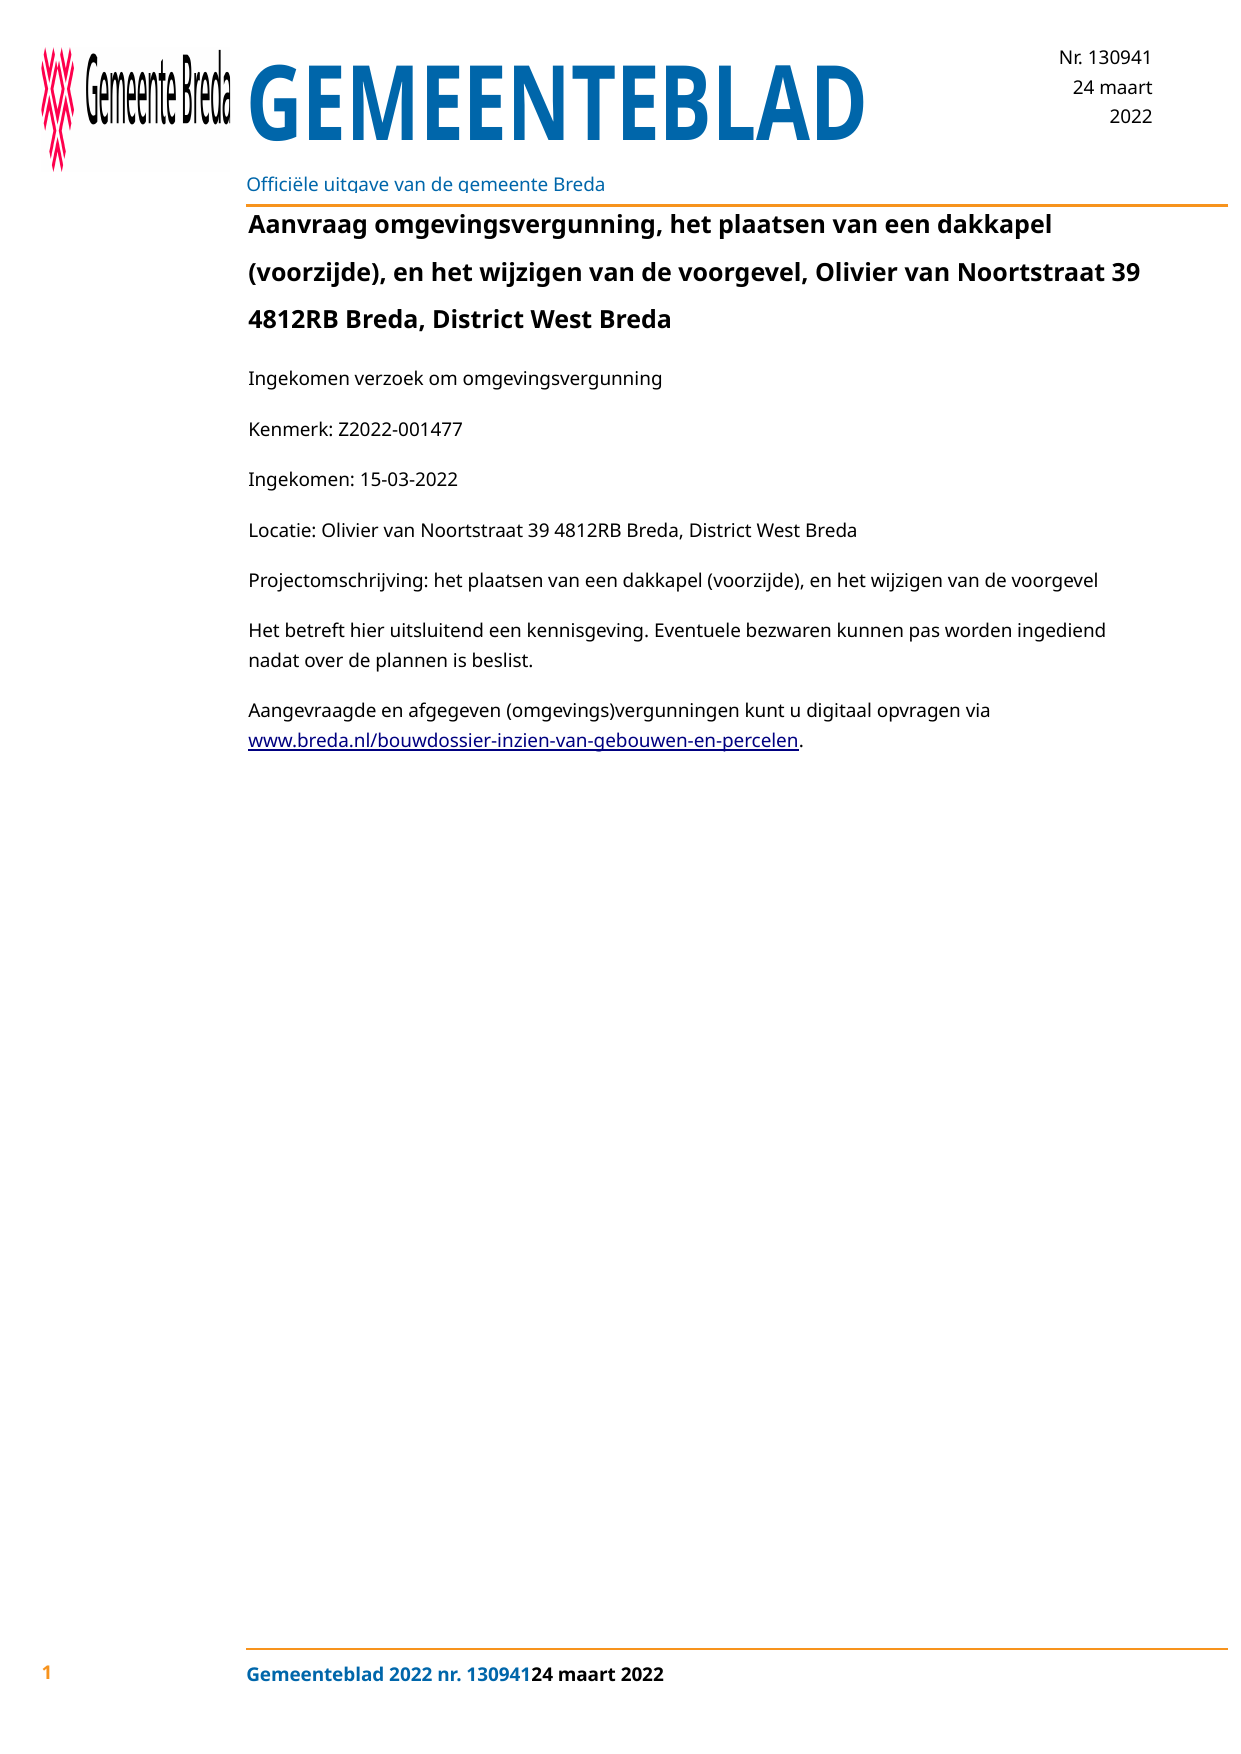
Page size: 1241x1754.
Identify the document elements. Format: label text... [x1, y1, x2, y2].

text Het betreft hier uitsluitend een kennisgeving. Eventuele bezwaren kunnen pas worden ingediend nadat over de plannen is beslist. [248, 618, 1152, 673]
text Aanvraag omgevingsvergunning, het plaatsen van een dakkapel (voorzijde), en het wijzigen van de voorgevel, Olivier van Noortstraat 39 4812RB Breda, District West Breda [248, 207, 1152, 336]
text Ingekomen: 15-03-2022 [248, 466, 1152, 492]
text Projectomschrijving: het plaatsen van een dakkapel (voorzijde), en het wijzigen van de voorgevel [248, 567, 1152, 593]
picture [41, 47, 231, 172]
text Ingekomen verzoek om omgevingsvergunning [248, 366, 1152, 391]
text Aangevraagde en afgegeven (omgevings)vergunningen kunt u digitaal opvragen via www.breda.nl/bouwdossier-inzien-van-gebouwen-en-percelen. [248, 698, 1152, 753]
text Locatie: Olivier van Noortstraat 39 4812RB Breda, District West Breda [248, 517, 1152, 542]
text Kenmerk: Z2022-001477 [248, 416, 1152, 442]
